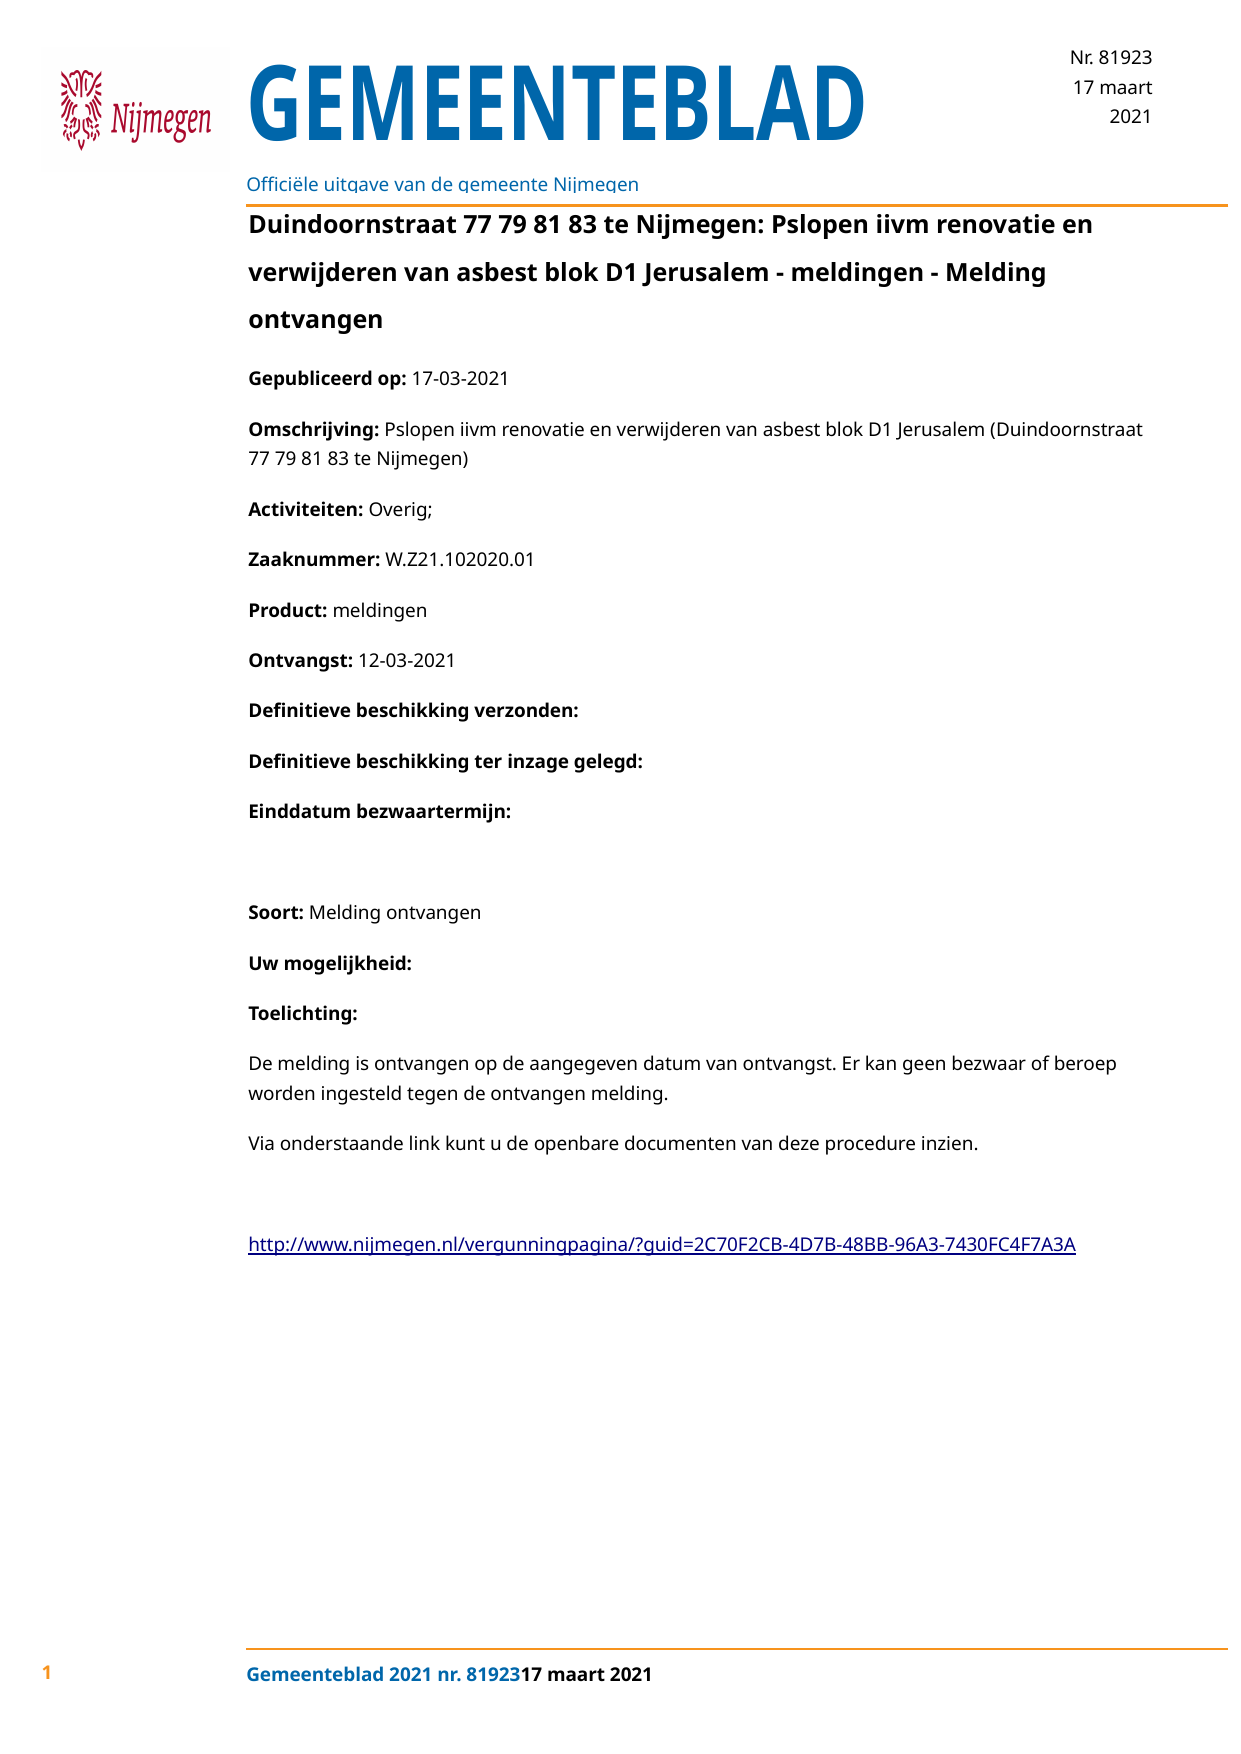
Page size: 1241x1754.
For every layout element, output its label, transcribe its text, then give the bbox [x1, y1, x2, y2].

text http://www.nijmegen.nl/vergunningpagina/?guid=2C70F2CB-4D7B-48BB-96A3-7430FC4F7A3A [248, 1231, 1152, 1257]
text Einddatum bezwaartermijn: [248, 798, 1152, 824]
text Gepubliceerd op: 17-03-2021 [248, 366, 1152, 391]
text Activiteiten: Overig; [248, 496, 1152, 522]
text Definitieve beschikking verzonden: [248, 698, 1152, 723]
text Product: meldingen [248, 597, 1152, 622]
text Uw mogelijkheid: [248, 950, 1152, 975]
text Toelichting: [248, 1000, 1152, 1026]
picture [41, 47, 231, 172]
text Definitieve beschikking ter inzage gelegd: [248, 748, 1152, 774]
text Soort: Melding ontvangen [248, 899, 1152, 925]
text Duindoornstraat 77 79 81 83 te Nijmegen: Pslopen iivm renovatie en verwijderen van asbest blok D1 Jerusalem - meldingen - Melding ontvangen [248, 207, 1152, 336]
text Omschrijving: Pslopen iivm renovatie en verwijderen van asbest blok D1 Jerusalem (Duindoornstraat 77 79 81 83 te Nijmegen) [248, 416, 1152, 471]
text Zaaknummer: W.Z21.102020.01 [248, 546, 1152, 572]
text Via onderstaande link kunt u de openbare documenten van deze procedure inzien. [248, 1131, 1152, 1156]
text De melding is ontvangen op de aangegeven datum van ontvangst. Er kan geen bezwaar of beroep worden ingesteld tegen de ontvangen melding. [248, 1051, 1152, 1106]
text Ontvangst: 12-03-2021 [248, 647, 1152, 673]
